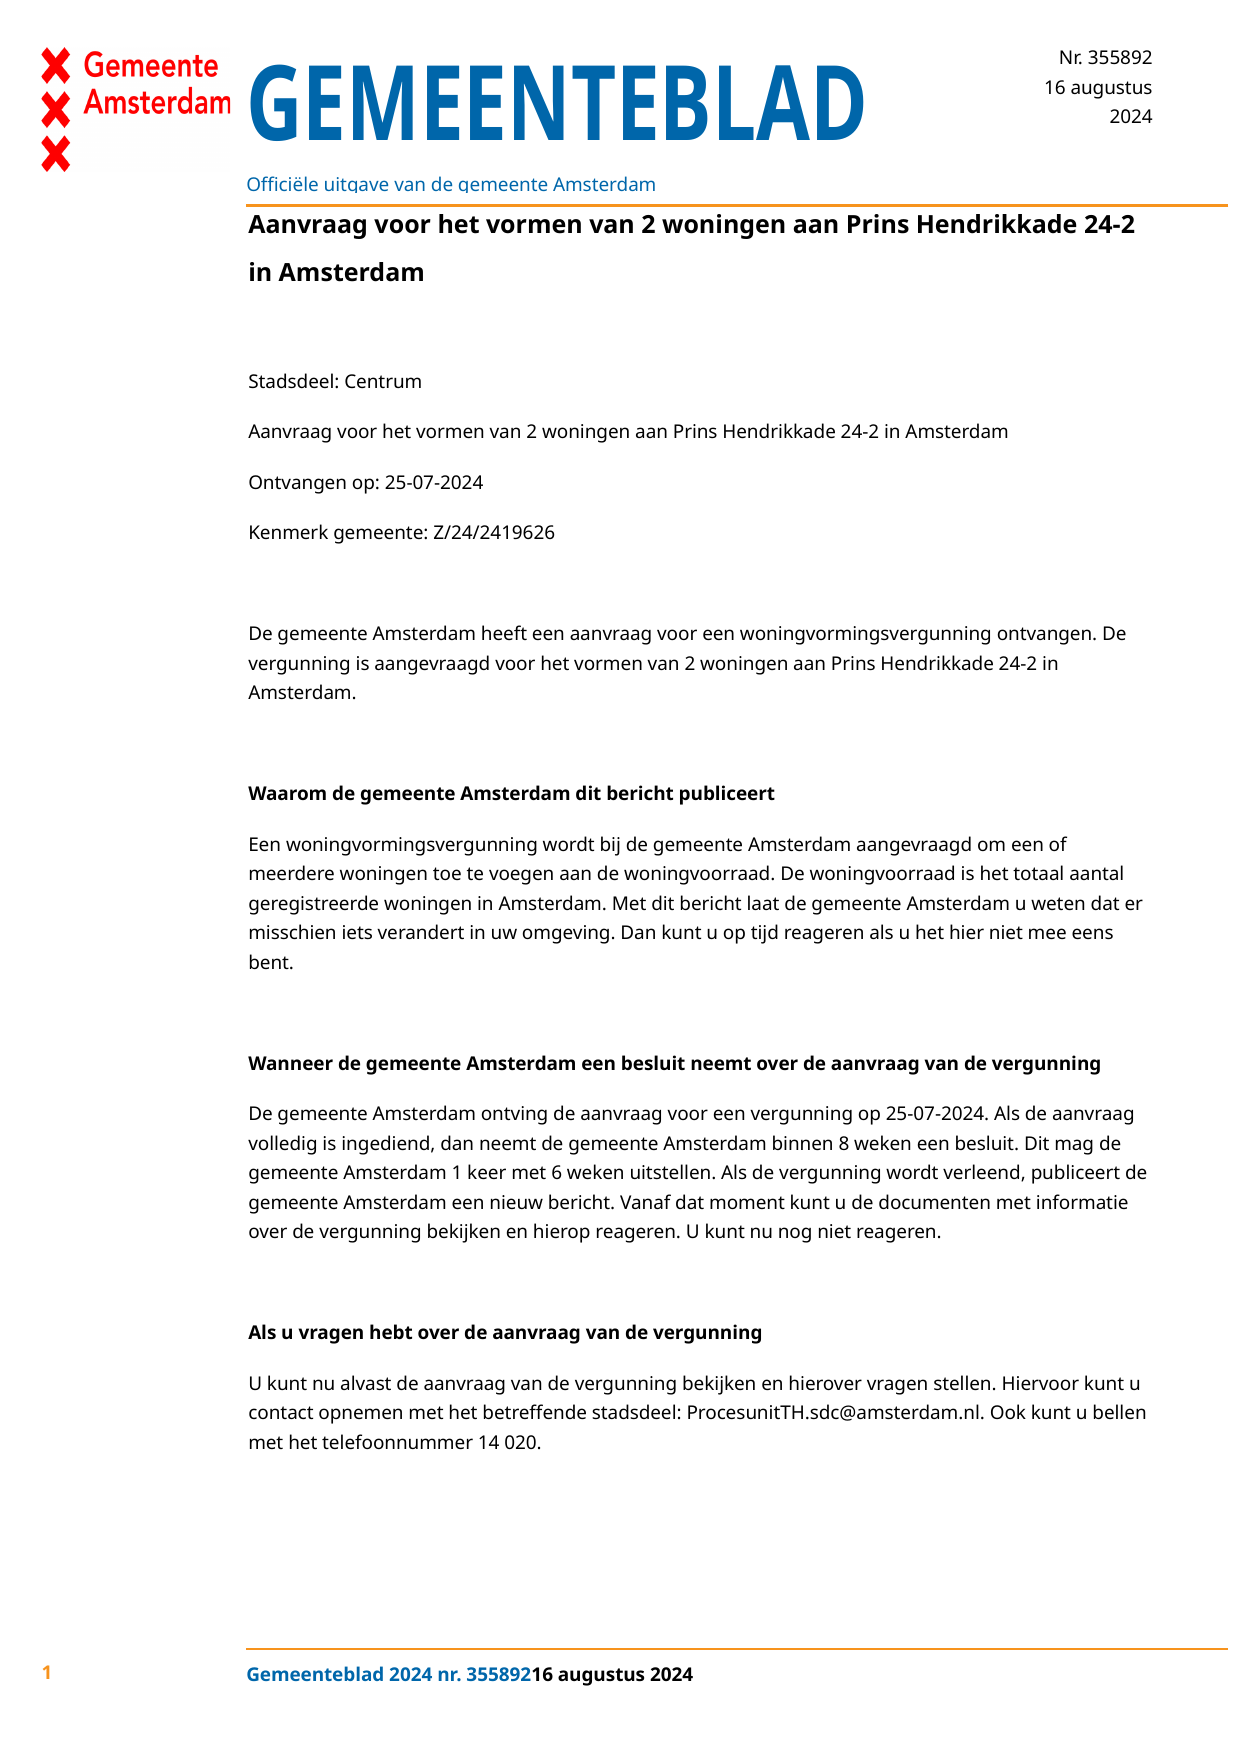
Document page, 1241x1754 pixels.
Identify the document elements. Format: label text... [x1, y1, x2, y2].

picture [41, 47, 231, 172]
text Aanvraag voor het vormen van 2 woningen aan Prins Hendrikkade 24-2 in Amsterdam [248, 207, 1152, 288]
text De gemeente Amsterdam heeft een aanvraag voor een woningvormingsvergunning ontvangen. De vergunning is aangevraagd voor het vormen van 2 woningen aan Prins Hendrikkade 24-2 in Amsterdam. [248, 620, 1152, 705]
text U kunt nu alvast de aanvraag van de vergunning bekijken en hierover vragen stellen. Hiervoor kunt u contact opnemen met het betreffende stadsdeel: ProcesunitTH.sdc@amsterdam.nl. Ook kunt u bellen met het telefoonnummer 14 020. [248, 1370, 1152, 1455]
text Waarom de gemeente Amsterdam dit bericht publiceert [248, 780, 1152, 806]
text Als u vragen hebt over de aanvraag van de vergunning [248, 1319, 1152, 1345]
text Aanvraag voor het vormen van 2 woningen aan Prins Hendrikkade 24-2 in Amsterdam [248, 419, 1152, 444]
text Stadsdeel: Centrum [248, 368, 1152, 394]
text Ontvangen op: 25-07-2024 [248, 469, 1152, 495]
text Kenmerk gemeente: Z/24/2419626 [248, 519, 1152, 545]
text Een woningvormingsvergunning wordt bij de gemeente Amsterdam aangevraagd om een of meerdere woningen toe te voegen aan de woningvoorraad. De woningvoorraad is het totaal aantal geregistreerde woningen in Amsterdam. Met dit bericht laat de gemeente Amsterdam u weten dat er misschien iets verandert in uw omgeving. Dan kunt u op tijd reageren als u het hier niet mee eens bent. [248, 831, 1152, 975]
text De gemeente Amsterdam ontving de aanvraag voor een vergunning op 25-07-2024. Als de aanvraag volledig is ingediend, dan neemt de gemeente Amsterdam binnen 8 weken een besluit. Dit mag de gemeente Amsterdam 1 keer met 6 weken uitstellen. Als de vergunning wordt verleend, publiceert de gemeente Amsterdam een nieuw bericht. Vanaf dat moment kunt u de documenten met informatie over de vergunning bekijken en hierop reageren. U kunt nu nog niet reageren. [248, 1100, 1152, 1244]
text Wanneer de gemeente Amsterdam een besluit neemt over de aanvraag van de vergunning [248, 1050, 1152, 1076]
